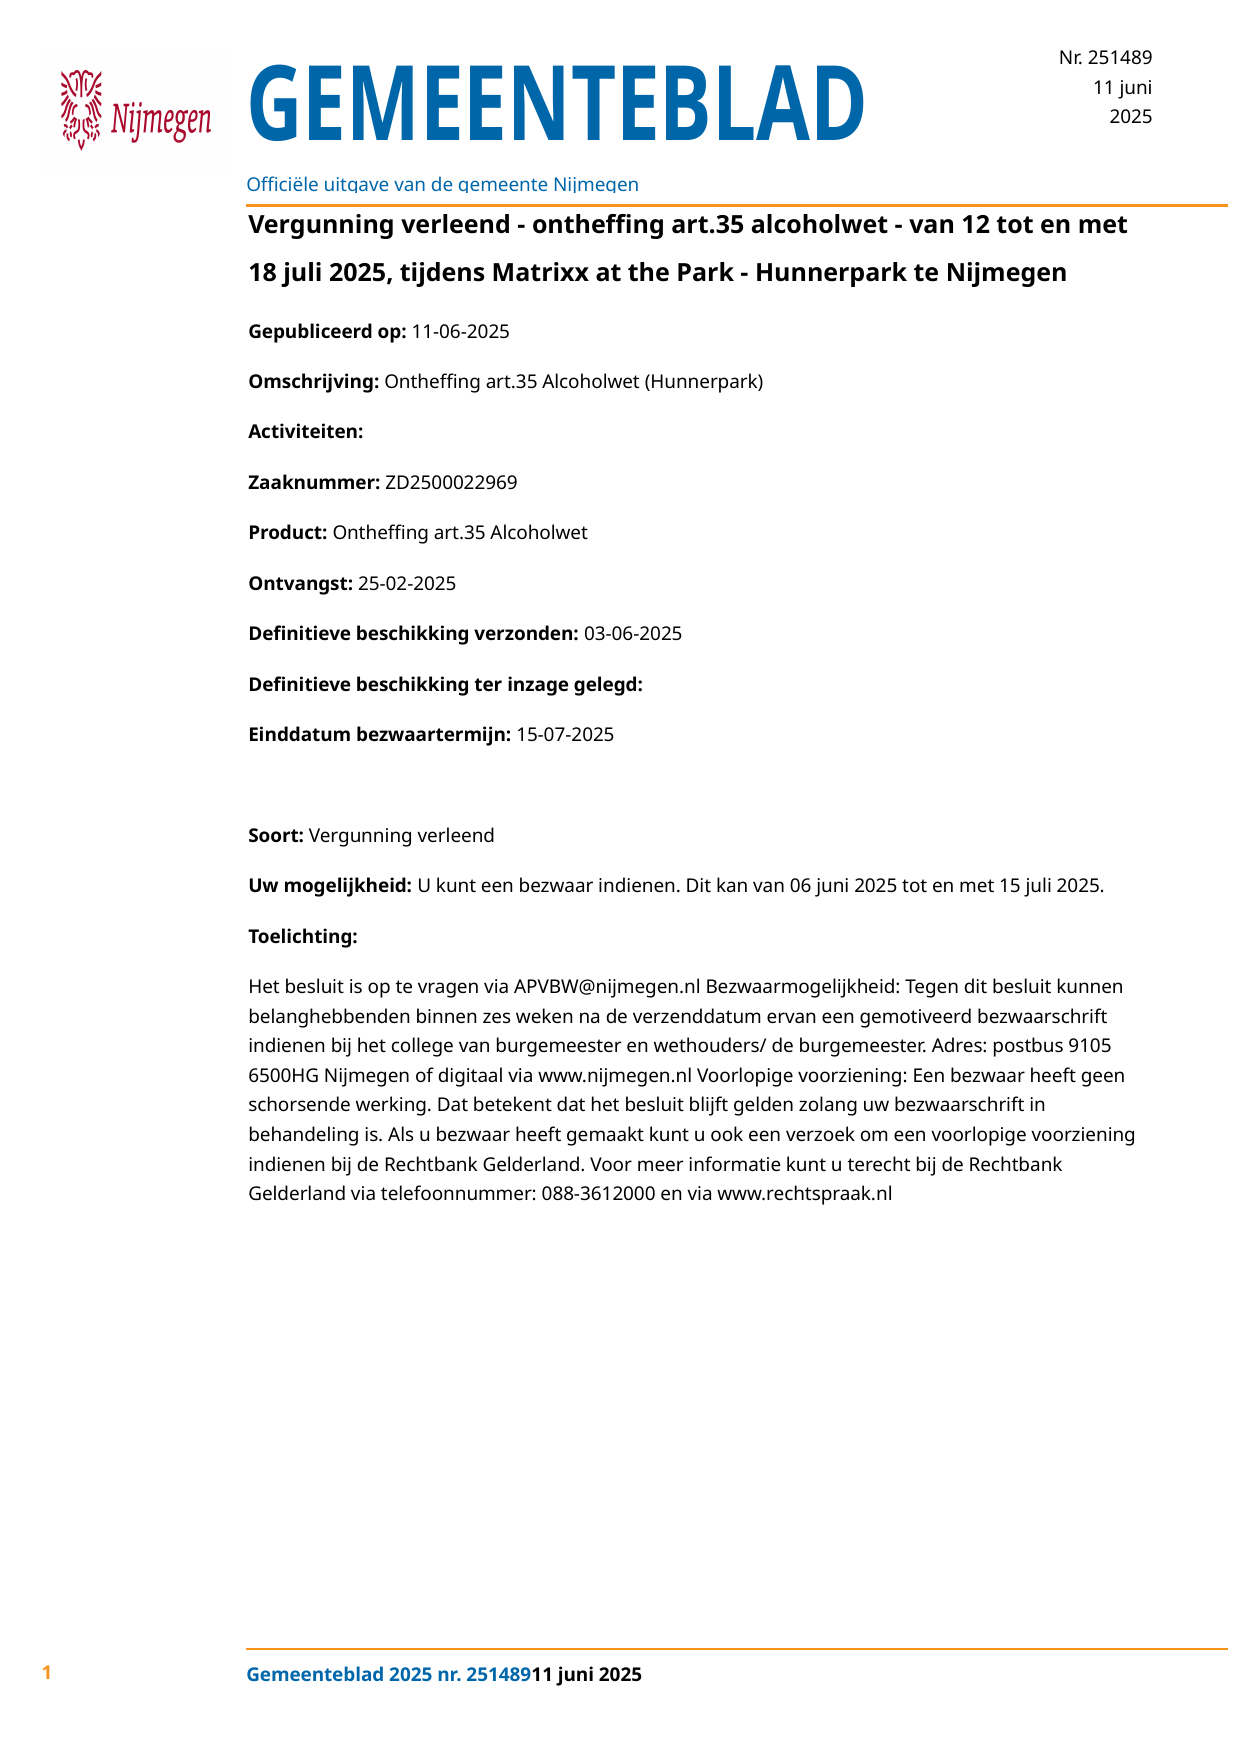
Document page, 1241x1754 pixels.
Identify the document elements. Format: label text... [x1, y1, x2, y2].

text Het besluit is op te vragen via APVBW@nijmegen.nl Bezwaarmogelijkheid: Tegen dit besluit kunnen belanghebbenden binnen zes weken na de verzenddatum ervan een gemotiveerd bezwaarschrift indienen bij het college van burgemeester en wethouders/ de burgemeester. Adres: postbus 9105 6500HG Nijmegen of digitaal via www.nijmegen.nl Voorlopige voorziening: Een bezwaar heeft geen schorsende werking. Dat betekent dat het besluit blijft gelden zolang uw bezwaarschrift in behandeling is. Als u bezwaar heeft gemaakt kunt u ook een verzoek om een voorlopige voorziening indienen bij de Rechtbank Gelderland. Voor meer informatie kunt u terecht bij de Rechtbank Gelderland via telefoonnummer: 088-3612000 en via www.rechtspraak.nl [248, 973, 1152, 1206]
text Product: Ontheffing art.35 Alcoholwet [248, 519, 1152, 545]
text Ontvangst: 25-02-2025 [248, 570, 1152, 596]
text Toelichting: [248, 923, 1152, 949]
text Zaaknummer: ZD2500022969 [248, 469, 1152, 495]
text Soort: Vergunning verleend [248, 822, 1152, 848]
text Gepubliceerd op: 11-06-2025 [248, 318, 1152, 344]
picture [41, 47, 231, 172]
text Einddatum bezwaartermijn: 15-07-2025 [248, 721, 1152, 747]
text Activiteiten: [248, 419, 1152, 444]
text Definitieve beschikking ter inzage gelegd: [248, 671, 1152, 697]
text Omschrijving: Ontheffing art.35 Alcoholwet (Hunnerpark) [248, 368, 1152, 394]
text Uw mogelijkheid: U kunt een bezwaar indienen. Dit kan van 06 juni 2025 tot en met 15 juli 2025. [248, 872, 1152, 898]
text Vergunning verleend - ontheffing art.35 alcoholwet - van 12 tot en met 18 juli 2025, tijdens Matrixx at the Park - Hunnerpark te Nijmegen [248, 207, 1152, 288]
text Definitieve beschikking verzonden: 03-06-2025 [248, 620, 1152, 646]
